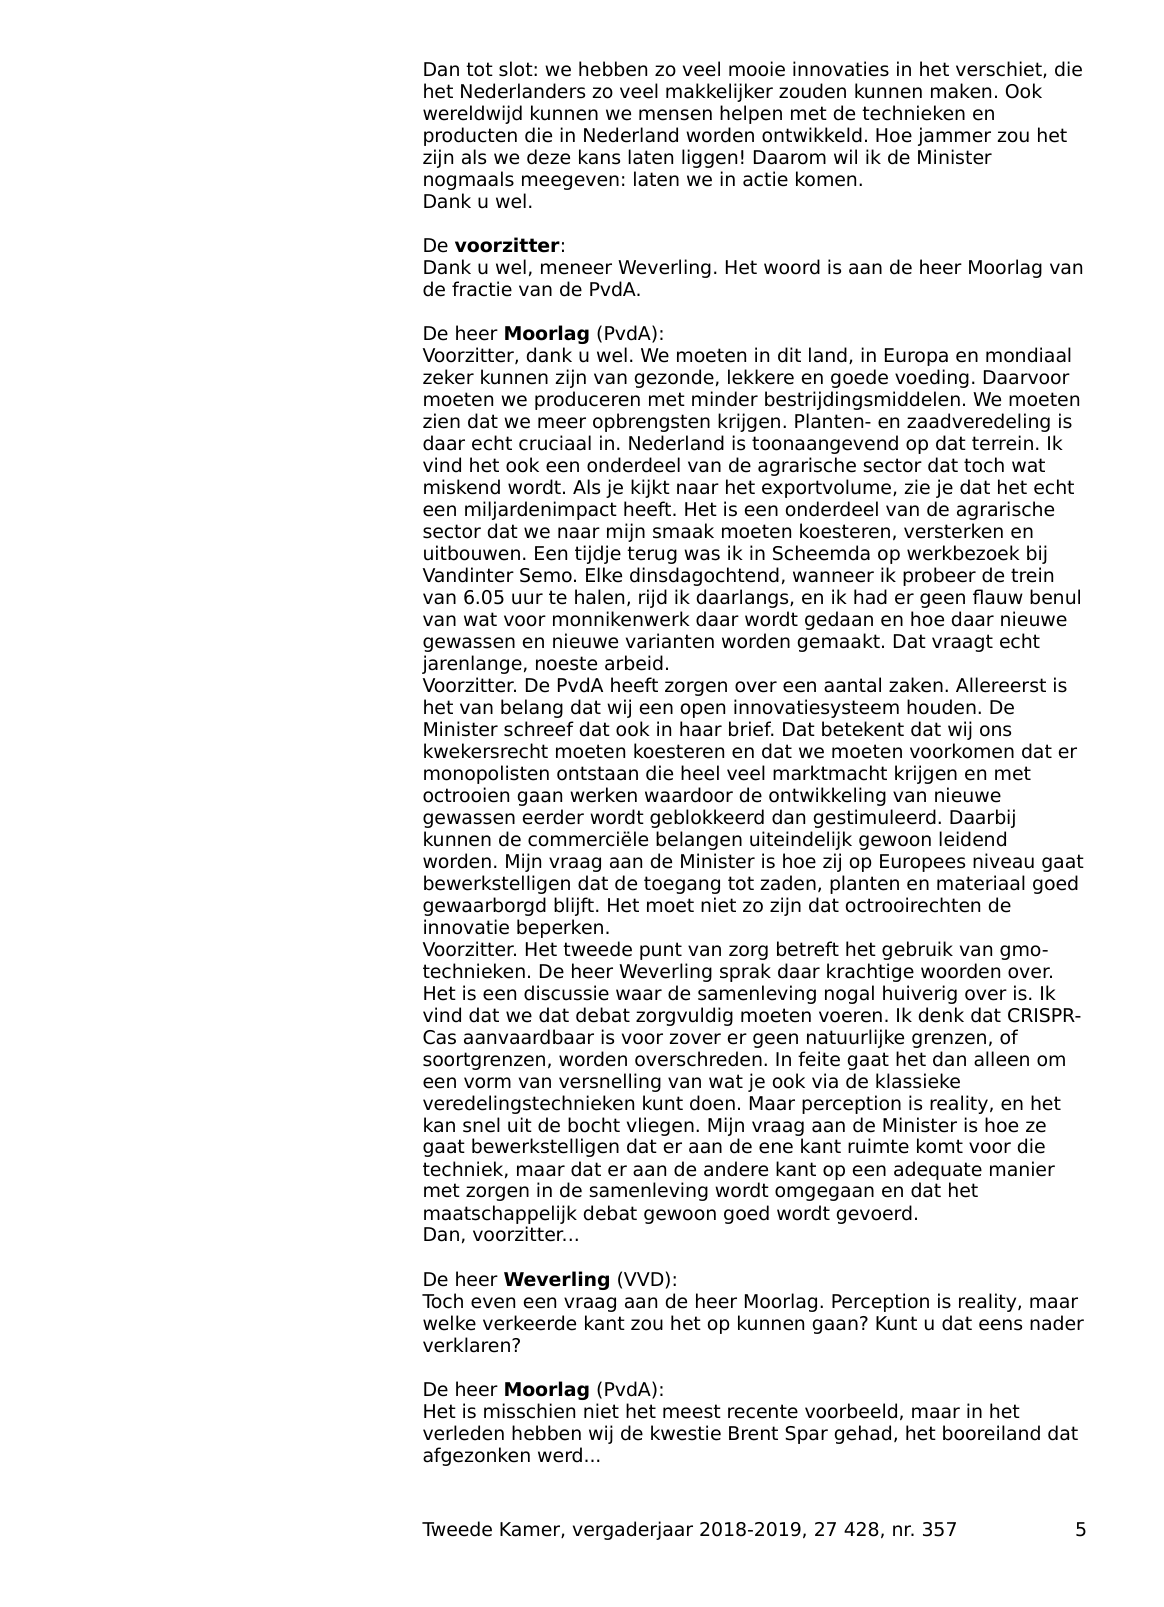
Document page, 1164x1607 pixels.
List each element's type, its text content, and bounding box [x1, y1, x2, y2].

text Dank u wel. [422, 191, 1087, 213]
text De voorzitter: [422, 235, 1087, 257]
text Voorzitter. De PvdA heeft zorgen over een aantal zaken. Allereerst is het van belang dat wij een open innovatiesysteem houden. De Minister schreef dat ook in haar brief. Dat betekent dat wij ons kwekersrecht moeten koesteren en dat we moeten voorkomen dat er monopolisten ontstaan die heel veel marktmacht krijgen en met octrooien gaan werken waardoor de ontwikkeling van nieuwe gewassen eerder wordt geblokkeerd dan gestimuleerd. Daarbij kunnen de commerciële belangen uiteindelijk gewoon leidend worden. Mijn vraag aan de Minister is hoe zij op Europees niveau gaat bewerkstelligen dat de toegang tot zaden, planten en materiaal goed gewaarborgd blijft. Het moet niet zo zijn dat octrooirechten de innovatie beperken. [422, 675, 1087, 939]
text Voorzitter. Het tweede punt van zorg betreft het gebruik van gmo-technieken. De heer Weverling sprak daar krachtige woorden over. Het is een discussie waar de samenleving nogal huiverig over is. Ik vind dat we dat debat zorgvuldig moeten voeren. Ik denk dat CRISPR-Cas aanvaardbaar is voor zover er geen natuurlijke grenzen, of soortgrenzen, worden overschreden. In feite gaat het dan alleen om een vorm van versnelling van wat je ook via de klassieke veredelingstechnieken kunt doen. Maar perception is reality, en het kan snel uit de bocht vliegen. Mijn vraag aan de Minister is hoe ze gaat bewerkstelligen dat er aan de ene kant ruimte komt voor die techniek, maar dat er aan de andere kant op een adequate manier met zorgen in de samenleving wordt omgegaan en dat het maatschappelijk debat gewoon goed wordt gevoerd. [422, 939, 1087, 1224]
text De heer Moorlag (PvdA): [422, 1379, 1087, 1401]
text Voorzitter, dank u wel. We moeten in dit land, in Europa en mondiaal zeker kunnen zijn van gezonde, lekkere en goede voeding. Daarvoor moeten we produceren met minder bestrijdingsmiddelen. We moeten zien dat we meer opbrengsten krijgen. Planten- en zaadveredeling is daar echt cruciaal in. Nederland is toonaangevend op dat terrein. Ik vind het ook een onderdeel van de agrarische sector dat toch wat miskend wordt. Als je kijkt naar het exportvolume, zie je dat het echt een miljardenimpact heeft. Het is een onderdeel van de agrarische sector dat we naar mijn smaak moeten koesteren, versterken en uitbouwen. Een tijdje terug was ik in Scheemda op werkbezoek bij Vandinter Semo. Elke dinsdagochtend, wanneer ik probeer de trein van 6.05 uur te halen, rijd ik daarlangs, en ik had er geen flauw benul van wat voor monnikenwerk daar wordt gedaan en hoe daar nieuwe gewassen en nieuwe varianten worden gemaakt. Dat vraagt echt jarenlange, noeste arbeid. [422, 345, 1087, 675]
text Dan tot slot: we hebben zo veel mooie innovaties in het verschiet, die het Nederlanders zo veel makkelijker zouden kunnen maken. Ook wereldwijd kunnen we mensen helpen met de technieken en producten die in Nederland worden ontwikkeld. Hoe jammer zou het zijn als we deze kans laten liggen! Daarom wil ik de Minister nogmaals meegeven: laten we in actie komen. [422, 59, 1087, 191]
text Toch even een vraag aan de heer Moorlag. Perception is reality, maar welke verkeerde kant zou het op kunnen gaan? Kunt u dat eens nader verklaren? [422, 1291, 1087, 1356]
text De heer Moorlag (PvdA): [422, 323, 1087, 345]
text Het is misschien niet het meest recente voorbeeld, maar in het verleden hebben wij de kwestie Brent Spar gehad, het booreiland dat afgezonken werd... [422, 1401, 1087, 1467]
text Dan, voorzitter... [422, 1224, 1087, 1246]
text De heer Weverling (VVD): [422, 1268, 1087, 1291]
text Dank u wel, meneer Weverling. Het woord is aan de heer Moorlag van de fractie van de PvdA. [422, 257, 1087, 301]
